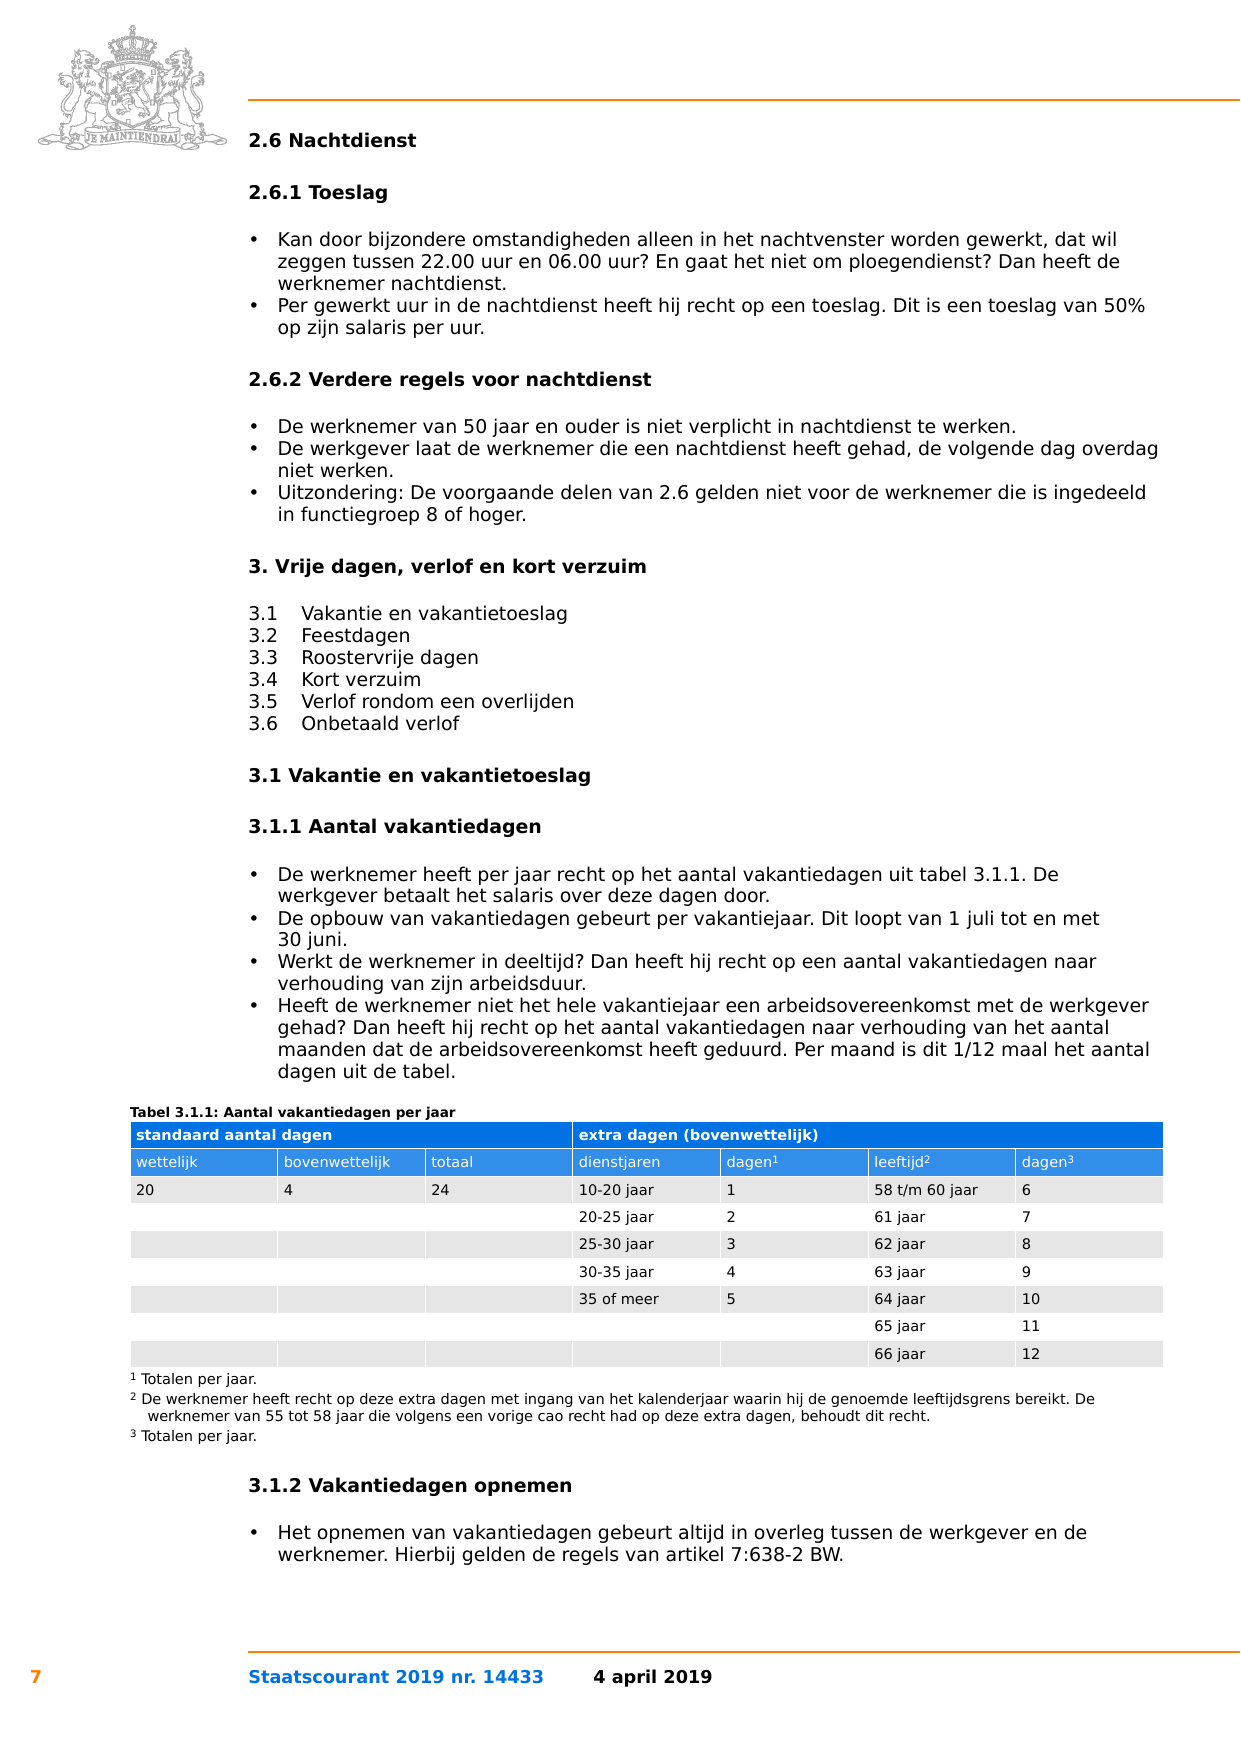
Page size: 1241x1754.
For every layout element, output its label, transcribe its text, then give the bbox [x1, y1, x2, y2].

subtitle 3.1 Vakantie en vakantietoeslag [248, 764, 1163, 786]
table_cell 10-20 jaar [573, 1177, 720, 1203]
table_cell [426, 1286, 572, 1313]
table_cell [426, 1341, 572, 1367]
table_cell 64 jaar [869, 1286, 1015, 1313]
table_cell 7 [1016, 1204, 1163, 1230]
table_cell bovenwettelijk [278, 1149, 425, 1176]
table_cell 35 of meer [573, 1286, 720, 1313]
text • De werknemer van 50 jaar en ouder is niet verplicht in nachtdienst te werken. [248, 416, 1163, 438]
table_cell 3 [721, 1231, 868, 1258]
subtitle 2.6.2 Verdere regels voor nachtdienst [248, 369, 1163, 391]
picture [38, 25, 227, 150]
table_cell leeftijd2 [869, 1149, 1015, 1176]
text • De werknemer heeft per jaar recht op het aantal vakantiedagen uit tabel 3.1.1. De werkgever betaalt het salaris over deze dagen door. [248, 863, 1163, 907]
table_cell 5 [721, 1286, 868, 1313]
table_cell dienstjaren [573, 1149, 720, 1176]
table_cell [278, 1286, 425, 1313]
text • Werkt de werknemer in deeltijd? Dan heeft hij recht op een aantal vakantiedagen naar verhouding van zijn arbeidsduur. [248, 951, 1163, 995]
table_cell wettelijk [131, 1149, 277, 1176]
table_cell 25-30 jaar [573, 1231, 720, 1258]
table_cell 6 [1016, 1177, 1163, 1203]
table_cell 4 [721, 1259, 868, 1285]
table_cell dagen1 [721, 1149, 868, 1176]
table_cell 9 [1016, 1259, 1163, 1285]
table_cell [131, 1314, 277, 1340]
table_cell [426, 1259, 572, 1285]
text 3.4 Kort verzuim [248, 668, 1163, 691]
subtitle 3.1.2 Vakantiedagen opnemen [248, 1475, 1163, 1497]
table_cell [131, 1259, 277, 1285]
text • De opbouw van vakantiedagen gebeurt per vakantiejaar. Dit loopt van 1 juli tot en met 30 juni. [248, 907, 1163, 951]
table_cell [131, 1204, 277, 1230]
table_cell totaal [426, 1149, 572, 1176]
table_cell 62 jaar [869, 1231, 1015, 1258]
table_cell 10 [1016, 1286, 1163, 1313]
table_cell 58 t/m 60 jaar [869, 1177, 1015, 1203]
table_cell 63 jaar [869, 1259, 1015, 1285]
table_cell 30-35 jaar [573, 1259, 720, 1285]
subtitle 2.6 Nachtdienst [248, 130, 1163, 152]
text • Kan door bijzondere omstandigheden alleen in het nachtvenster worden gewerkt, dat wil zeggen tussen 22.00 uur en 06.00 uur? En gaat het niet om ploegendienst? Dan heeft de werknemer nachtdienst. [248, 229, 1163, 295]
subtitle 3. Vrije dagen, verlof en kort verzuim [248, 556, 1163, 578]
table_cell [131, 1231, 277, 1258]
table_cell [278, 1231, 425, 1258]
table_cell [278, 1259, 425, 1285]
table_cell 65 jaar [869, 1314, 1015, 1340]
text • Per gewerkt uur in de nachtdienst heeft hij recht op een toeslag. Dit is een toeslag van 50% op zijn salaris per uur. [248, 295, 1163, 339]
table_cell standaard aantal dagen [131, 1122, 572, 1148]
table_header Tabel 3.1.1: Aantal vakantiedagen per jaar [130, 1105, 1163, 1121]
table_cell 20-25 jaar [573, 1204, 720, 1230]
table_cell dagen3 [1016, 1149, 1163, 1176]
table_cell 11 [1016, 1314, 1163, 1340]
table_cell [131, 1286, 277, 1313]
table_cell [278, 1204, 425, 1230]
text 3.1 Vakantie en vakantietoeslag [248, 603, 1163, 624]
text 3.5 Verlof rondom een overlijden [248, 691, 1163, 712]
text 3.3 Roostervrije dagen [248, 647, 1163, 668]
table_cell [426, 1231, 572, 1258]
table_cell extra dagen (bovenwettelijk) [573, 1122, 1163, 1148]
table_cell [426, 1314, 572, 1340]
table_cell 61 jaar [869, 1204, 1015, 1230]
table_cell 2 [721, 1204, 868, 1230]
table_cell [721, 1341, 868, 1367]
table_cell [721, 1314, 868, 1340]
table_cell 8 [1016, 1231, 1163, 1258]
subtitle 3.1.1 Aantal vakantiedagen [248, 816, 1163, 838]
table_cell [573, 1314, 720, 1340]
table_cell [278, 1341, 425, 1367]
text • Uitzondering: De voorgaande delen van 2.6 gelden niet voor de werknemer die is ingedeeld in functiegroep 8 of hoger. [248, 482, 1163, 526]
table_cell [278, 1314, 425, 1340]
table_cell [131, 1341, 277, 1367]
text 3.2 Feestdagen [248, 624, 1163, 647]
text • De werkgever laat de werknemer die een nachtdienst heeft gehad, de volgende dag overdag niet werken. [248, 438, 1163, 482]
subtitle 2.6.1 Toeslag [248, 182, 1163, 204]
table_cell [426, 1204, 572, 1230]
table_cell 12 [1016, 1341, 1163, 1367]
table_cell 66 jaar [869, 1341, 1015, 1367]
table_cell 1 [721, 1177, 868, 1203]
table_cell [573, 1341, 720, 1367]
table_cell 20 [131, 1177, 277, 1203]
text • Heeft de werknemer niet het hele vakantiejaar een arbeidsovereenkomst met de werkgever gehad? Dan heeft hij recht op het aantal vakantiedagen naar verhouding van het aantal maanden dat de arbeidsovereenkomst heeft geduurd. Per maand is dit 1/12 maal het aantal dagen uit de tabel. [248, 995, 1163, 1083]
table_cell 1 Totalen per jaar. 2 De werknemer heeft recht op deze extra dagen met ingang van het kalenderjaar waarin hij de genoemde leeftijdsgrens bereikt. De werknemer van 55 tot 58 jaar die volgens een vorige cao recht had op deze extra dagen, behoudt dit recht. 3 Totalen per jaar. [130, 1369, 1163, 1445]
text • Het opnemen van vakantiedagen gebeurt altijd in overleg tussen de werkgever en de werknemer. Hierbij gelden de regels van artikel 7:638-2 BW. [248, 1522, 1163, 1566]
table_cell 24 [426, 1177, 572, 1203]
table_cell 4 [278, 1177, 425, 1203]
text 3.6 Onbetaald verlof [248, 712, 1163, 734]
